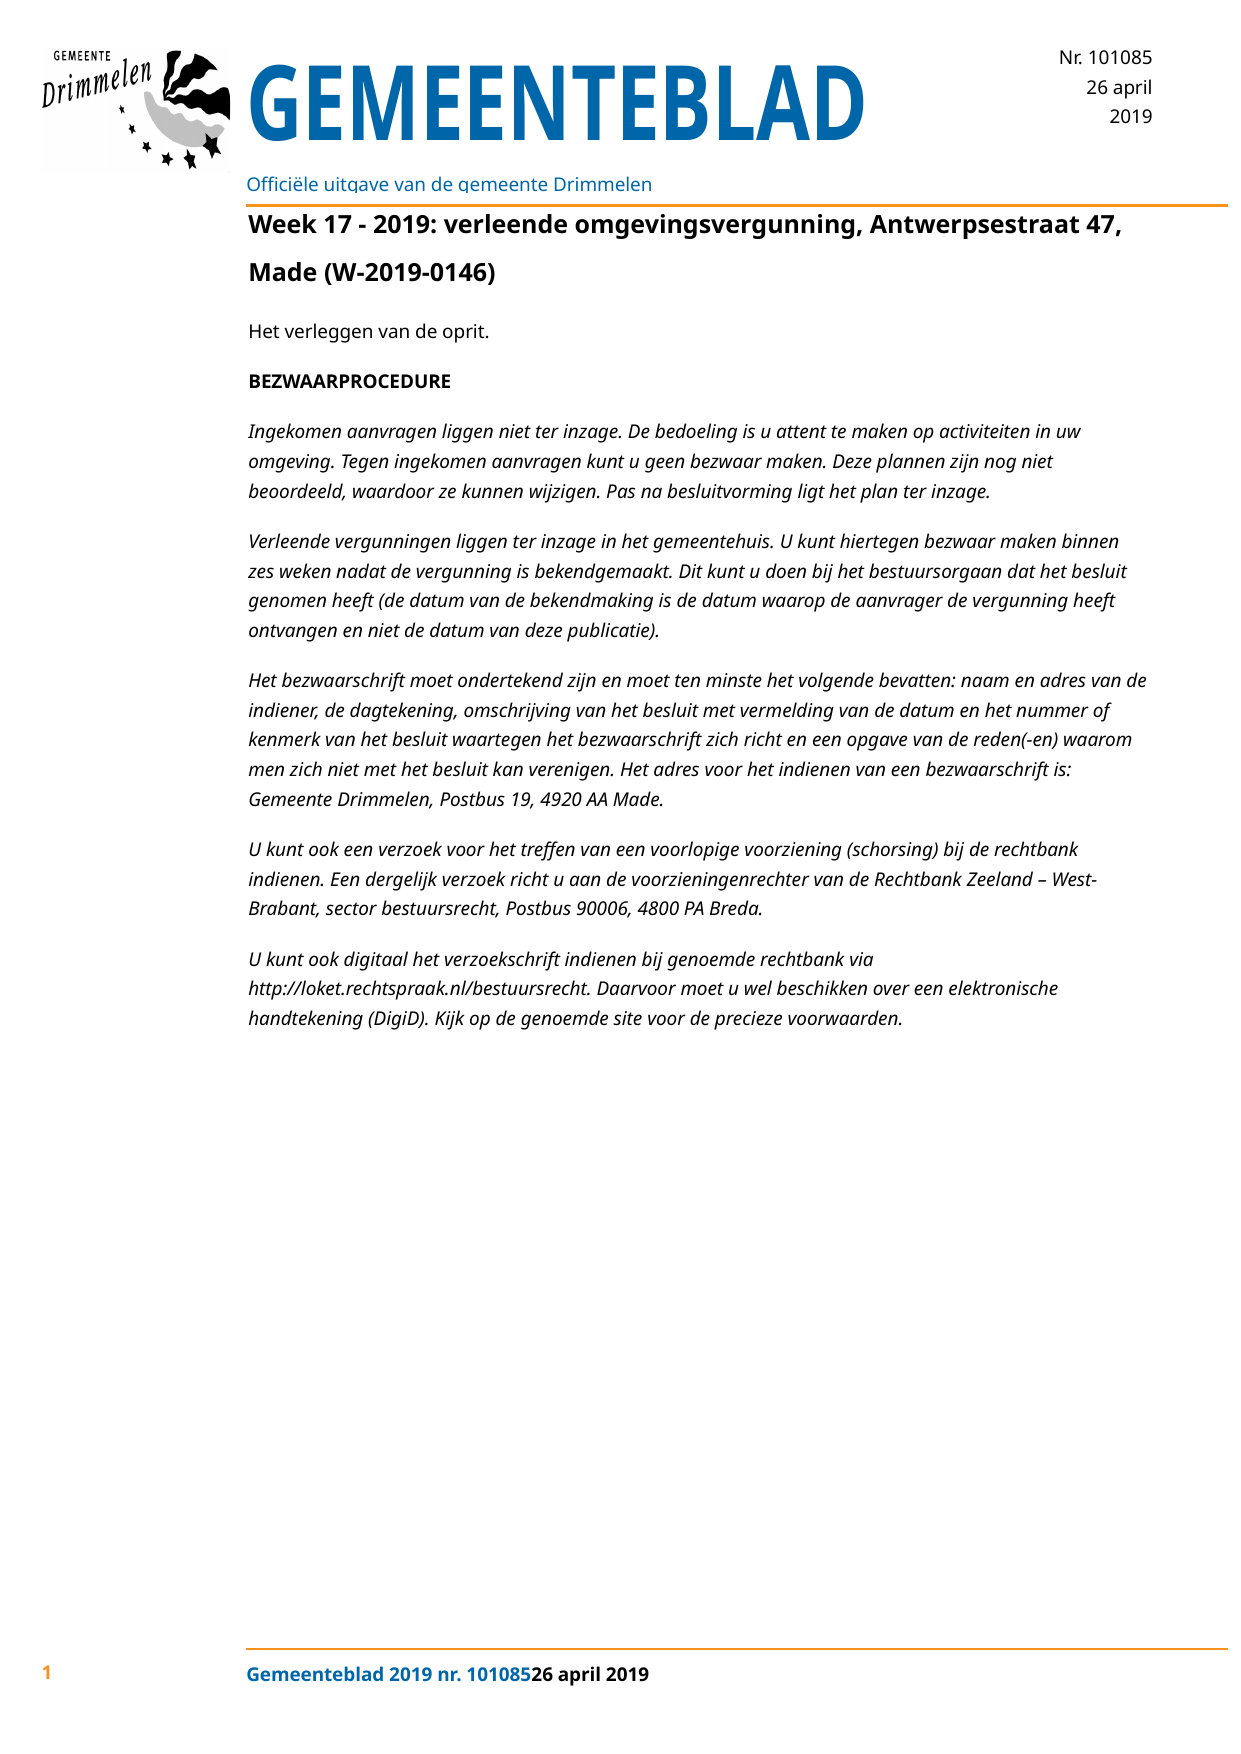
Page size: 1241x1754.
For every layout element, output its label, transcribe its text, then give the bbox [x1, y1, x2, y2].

text U kunt ook een verzoek voor het treffen van een voorlopige voorziening (schorsing) bij de rechtbank indienen. Een dergelijk verzoek richt u aan de voorzieningenrechter van de Rechtbank Zeeland – West-Brabant, sector bestuursrecht, Postbus 90006, 4800 PA Breda. [248, 836, 1152, 921]
text Het bezwaarschrift moet ondertekend zijn en moet ten minste het volgende bevatten: naam en adres van de indiener, de dagtekening, omschrijving van het besluit met vermelding van de datum en het nummer of kenmerk van het besluit waartegen het bezwaarschrift zich richt en een opgave van de reden(-en) waarom men zich niet met het besluit kan verenigen. Het adres voor het indienen van een bezwaarschrift is: Gemeente Drimmelen, Postbus 19, 4920 AA Made. [248, 667, 1152, 812]
picture [41, 47, 231, 172]
text U kunt ook digitaal het verzoekschrift indienen bij genoemde rechtbank via http://loket.rechtspraak.nl/bestuursrecht. Daarvoor moet u wel beschikken over een elektronische handtekening (DigiD). Kijk op de genoemde site voor de precieze voorwaarden. [248, 946, 1152, 1031]
text Het verleggen van de oprit. [248, 318, 1152, 344]
text Week 17 - 2019: verleende omgevingsvergunning, Antwerpsestraat 47, Made (W-2019-0146) [248, 207, 1152, 288]
text BEZWAARPROCEDURE [248, 368, 1152, 394]
text Ingekomen aanvragen liggen niet ter inzage. De bedoeling is u attent te maken op activiteiten in uw omgeving. Tegen ingekomen aanvragen kunt u geen bezwaar maken. Deze plannen zijn nog niet beoordeeld, waardoor ze kunnen wijzigen. Pas na besluitvorming ligt het plan ter inzage. [248, 419, 1152, 504]
text Verleende vergunningen liggen ter inzage in het gemeentehuis. U kunt hiertegen bezwaar maken binnen zes weken nadat de vergunning is bekendgemaakt. Dit kunt u doen bij het bestuursorgaan dat het besluit genomen heeft (de datum van de bekendmaking is de datum waarop de aanvrager de vergunning heeft ontvangen en niet de datum van deze publicatie). [248, 528, 1152, 643]
